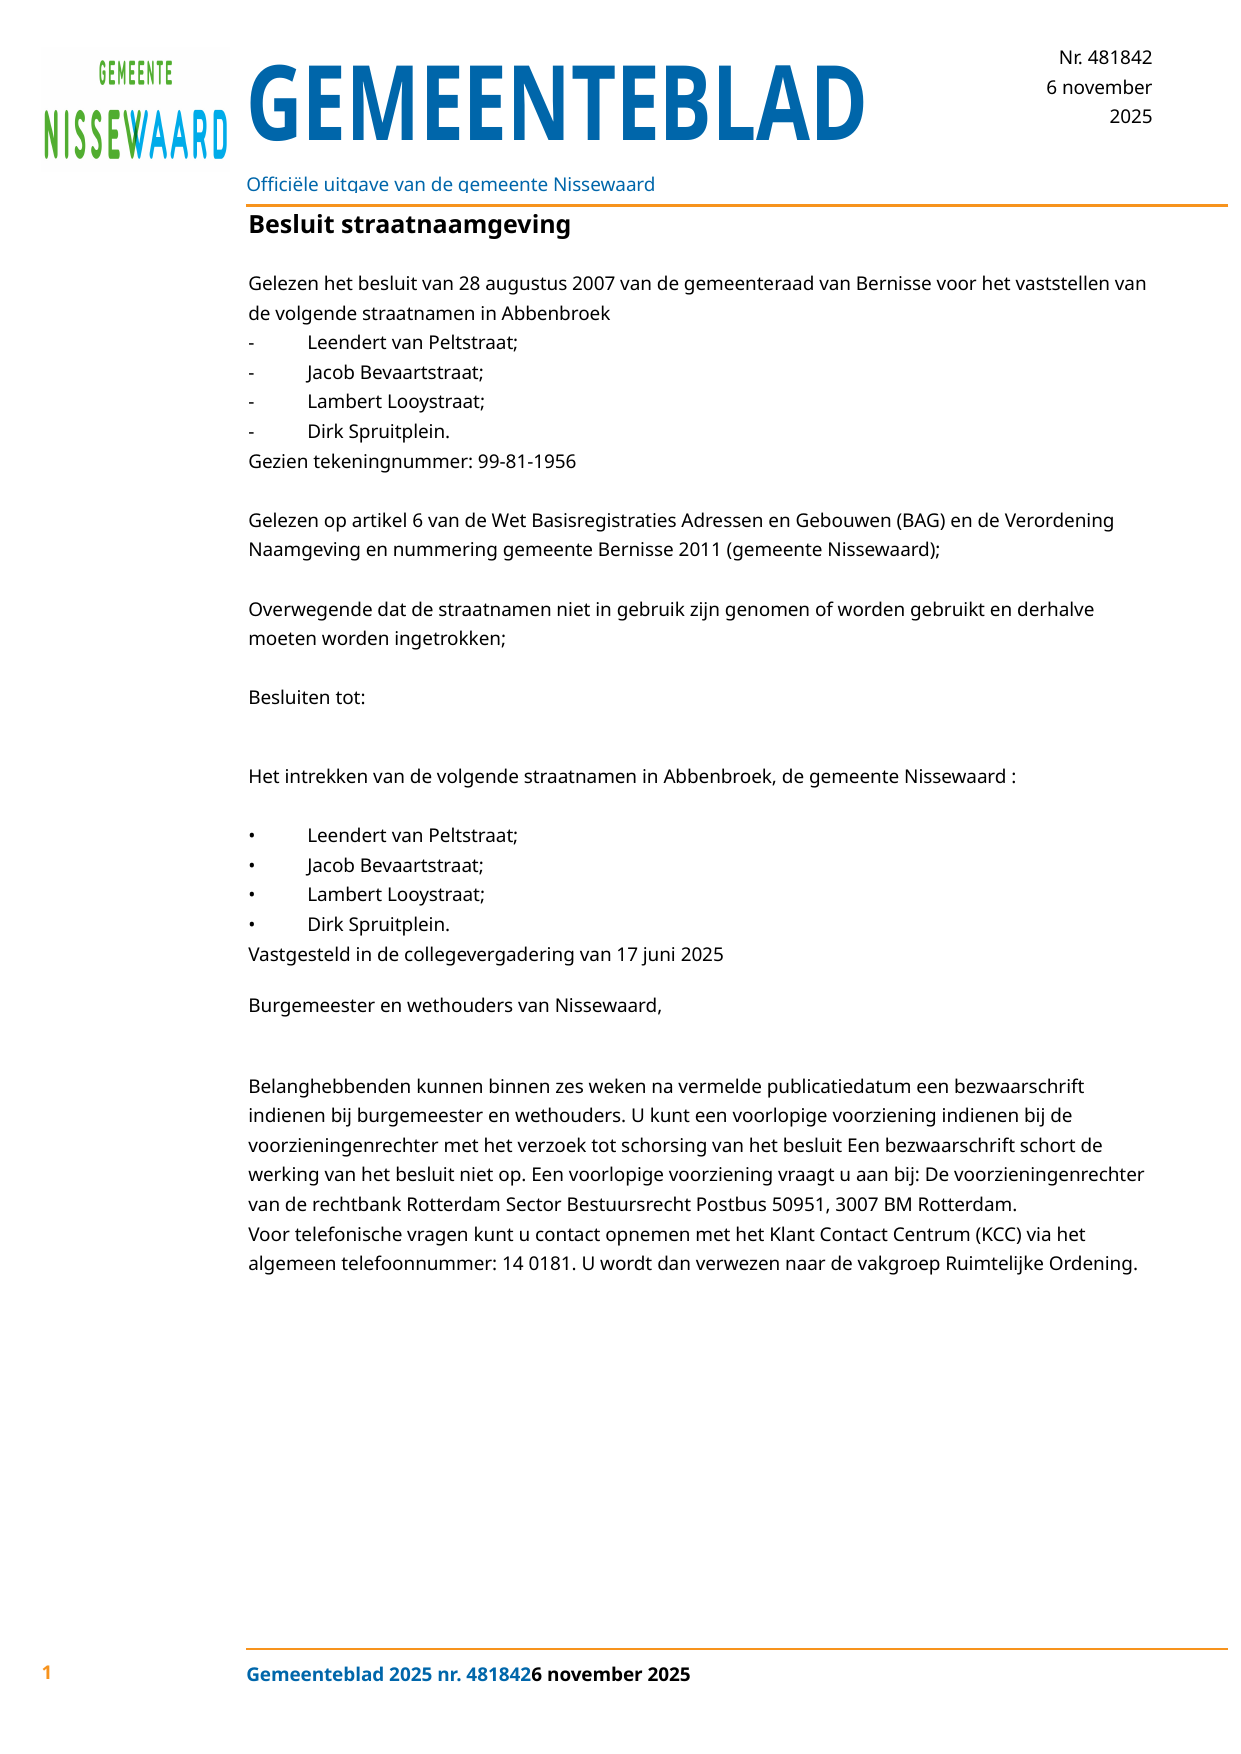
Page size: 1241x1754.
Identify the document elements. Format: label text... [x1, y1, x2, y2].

text Gelezen op artikel 6 van de Wet Basisregistraties Adressen en Gebouwen (BAG) en de Verordening Naamgeving en nummering gemeente Bernisse 2011 (gemeente Nissewaard); [248, 507, 1152, 562]
list Leendert van Peltstraat; [248, 822, 1152, 848]
text Vastgesteld in de collegevergadering van 17 juni 2025 [248, 941, 1152, 967]
text Besluit straatnaamgeving [248, 207, 1152, 241]
text Besluiten tot: [248, 684, 1152, 710]
text Gezien tekeningnummer: 99-81-1956 [248, 448, 1152, 473]
list Dirk Spruitplein. [248, 418, 1152, 444]
text Voor telefonische vragen kunt u contact opnemen met het Klant Contact Centrum (KCC) via het algemeen telefoonnummer: 14 0181. U wordt dan verwezen naar de vakgroep Ruimtelijke Ordening. [248, 1221, 1152, 1276]
picture [41, 47, 231, 172]
list Lambert Looystraat; [248, 882, 1152, 907]
text Belanghebbenden kunnen binnen zes weken na vermelde publicatiedatum een bezwaarschrift indienen bij burgemeester en wethouders. U kunt een voorlopige voorziening indienen bij de voorzieningenrechter met het verzoek tot schorsing van het besluit Een bezwaarschrift schort de werking van het besluit niet op. Een voorlopige voorziening vraagt u aan bij: De voorzieningenrechter van de rechtbank Rotterdam Sector Bestuursrecht Postbus 50951, 3007 BM Rotterdam. [248, 1073, 1152, 1217]
list Dirk Spruitplein. [248, 911, 1152, 937]
text Overwegende dat de straatnamen niet in gebruik zijn genomen of worden gebruikt en derhalve moeten worden ingetrokken; [248, 596, 1152, 651]
list Jacob Bevaartstraat; [248, 852, 1152, 878]
list Leendert van Peltstraat; [248, 329, 1152, 355]
text Gelezen het besluit van 28 augustus 2007 van de gemeenteraad van Bernisse voor het vaststellen van de volgende straatnamen in Abbenbroek [248, 270, 1152, 326]
list Lambert Looystraat; [248, 389, 1152, 414]
text Het intrekken van de volgende straatnamen in Abbenbroek, de gemeente Nissewaard : [248, 763, 1152, 789]
text Burgemeester en wethouders van Nissewaard, [248, 992, 1152, 1018]
list Jacob Bevaartstraat; [248, 359, 1152, 385]
